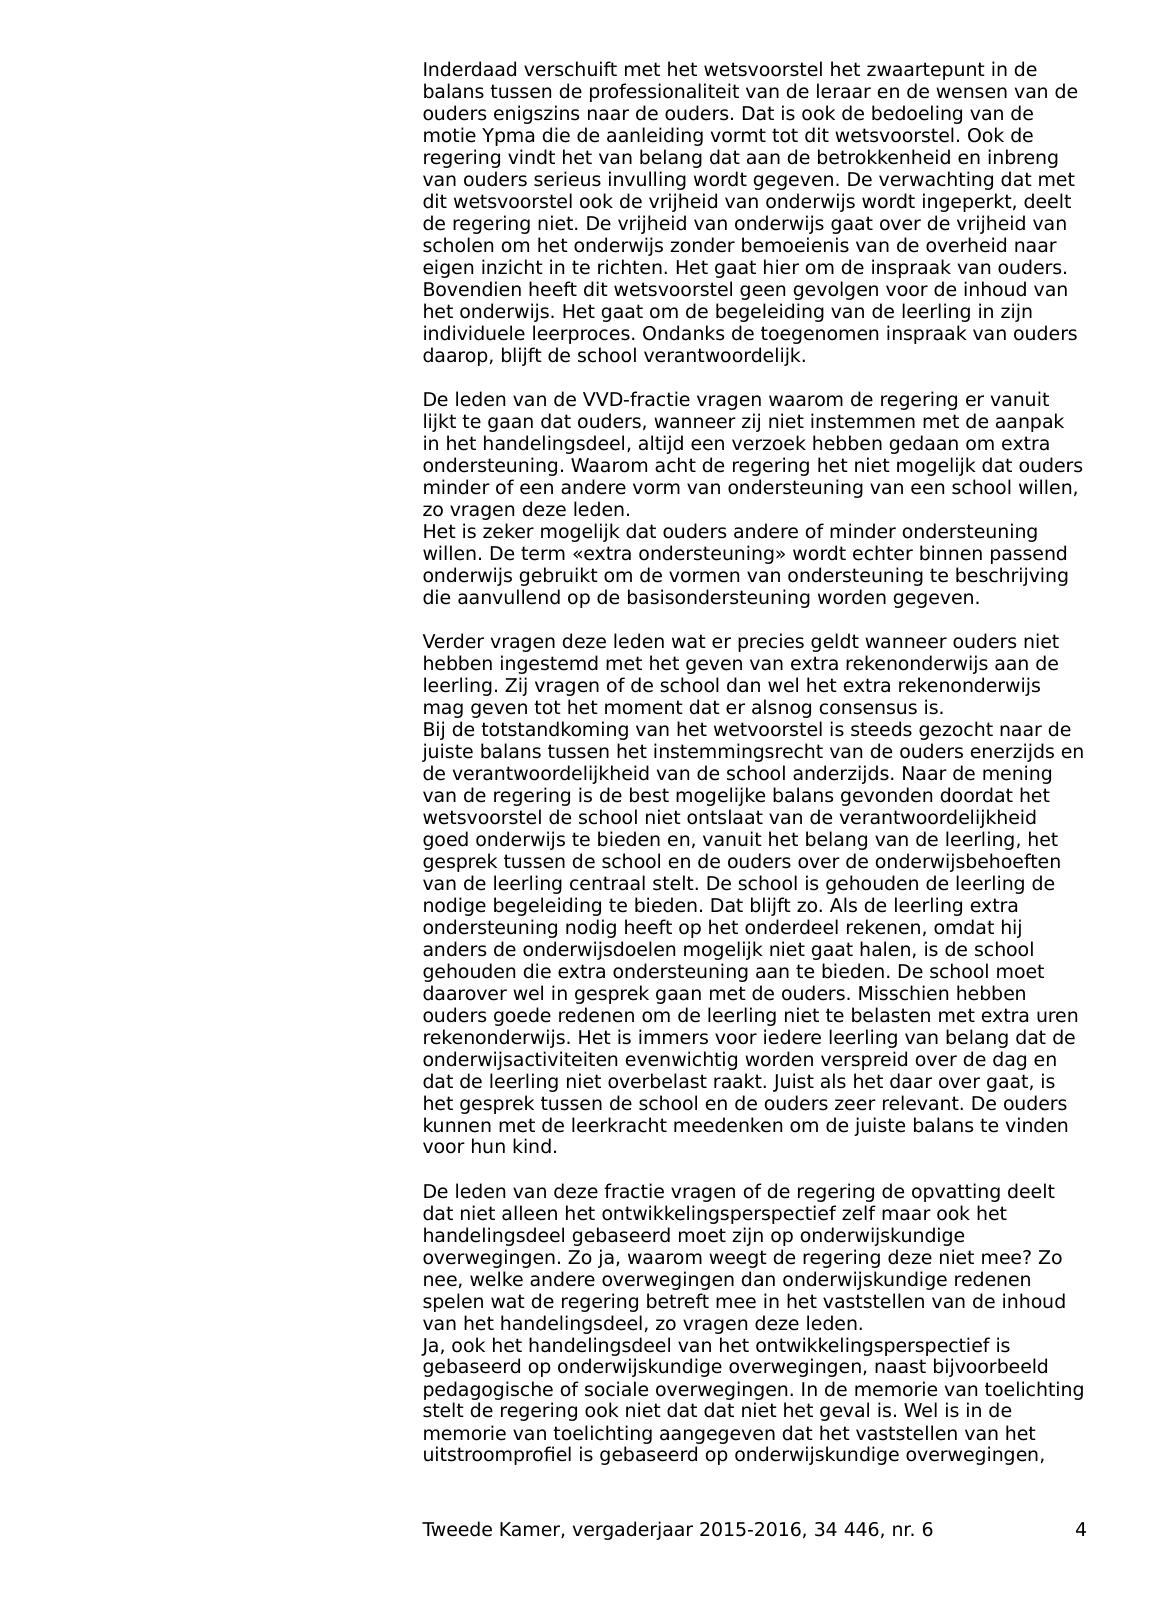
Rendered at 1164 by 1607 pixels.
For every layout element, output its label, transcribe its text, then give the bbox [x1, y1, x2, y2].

text Inderdaad verschuift met het wetsvoorstel het zwaartepunt in de balans tussen de professionaliteit van de leraar en de wensen van de ouders enigszins naar de ouders. Dat is ook de bedoeling van de motie Ypma die de aanleiding vormt tot dit wetsvoorstel. Ook de regering vindt het van belang dat aan de betrokkenheid en inbreng van ouders serieus invulling wordt gegeven. De verwachting dat met dit wetsvoorstel ook de vrijheid van onderwijs wordt ingeperkt, deelt de regering niet. De vrijheid van onderwijs gaat over de vrijheid van scholen om het onderwijs zonder bemoeienis van de overheid naar eigen inzicht in te richten. Het gaat hier om de inspraak van ouders. Bovendien heeft dit wetsvoorstel geen gevolgen voor de inhoud van het onderwijs. Het gaat om de begeleiding van de leerling in zijn individuele leerproces. Ondanks de toegenomen inspraak van ouders daarop, blijft de school verantwoordelijk. [422, 59, 1087, 367]
text De leden van deze fractie vragen of de regering de opvatting deelt dat niet alleen het ontwikkelingsperspectief zelf maar ook het handelingsdeel gebaseerd moet zijn op onderwijskundige overwegingen. Zo ja, waarom weegt de regering deze niet mee? Zo nee, welke andere overwegingen dan onderwijskundige redenen spelen wat de regering betreft mee in het vaststellen van de inhoud van het handelingsdeel, zo vragen deze leden. [422, 1181, 1087, 1334]
text Verder vragen deze leden wat er precies geldt wanneer ouders niet hebben ingestemd met het geven van extra rekenonderwijs aan de leerling. Zij vragen of de school dan wel het extra rekenonderwijs mag geven tot het moment dat er alsnog consensus is. [422, 631, 1087, 719]
text Ja, ook het handelingsdeel van het ontwikkelingsperspectief is gebaseerd op onderwijskundige overwegingen, naast bijvoorbeeld pedagogische of sociale overwegingen. In de memorie van toelichting stelt de regering ook niet dat dat niet het geval is. Wel is in de memorie van toelichting aangegeven dat het vaststellen van het uitstroomprofiel is gebaseerd op onderwijskundige overwegingen, [422, 1334, 1087, 1466]
text Bij de totstandkoming van het wetvoorstel is steeds gezocht naar de juiste balans tussen het instemmingsrecht van de ouders enerzijds en de verantwoordelijkheid van de school anderzijds. Naar de mening van de regering is de best mogelijke balans gevonden doordat het wetsvoorstel de school niet ontslaat van de verantwoordelijkheid goed onderwijs te bieden en, vanuit het belang van de leerling, het gesprek tussen de school en de ouders over de onderwijsbehoeften van de leerling centraal stelt. De school is gehouden de leerling de nodige begeleiding te bieden. Dat blijft zo. Als de leerling extra ondersteuning nodig heeft op het onderdeel rekenen, omdat hij anders de onderwijsdoelen mogelijk niet gaat halen, is de school gehouden die extra ondersteuning aan te bieden. De school moet daarover wel in gesprek gaan met de ouders. Misschien hebben ouders goede redenen om de leerling niet te belasten met extra uren rekenonderwijs. Het is immers voor iedere leerling van belang dat de onderwijsactiviteiten evenwichtig worden verspreid over de dag en dat de leerling niet overbelast raakt. Juist als het daar over gaat, is het gesprek tussen de school en de ouders zeer relevant. De ouders kunnen met de leerkracht meedenken om de juiste balans te vinden voor hun kind. [422, 719, 1087, 1158]
text De leden van de VVD-fractie vragen waarom de regering er vanuit lijkt te gaan dat ouders, wanneer zij niet instemmen met de aanpak in het handelingsdeel, altijd een verzoek hebben gedaan om extra ondersteuning. Waarom acht de regering het niet mogelijk dat ouders minder of een andere vorm van ondersteuning van een school willen, zo vragen deze leden. [422, 389, 1087, 521]
text Het is zeker mogelijk dat ouders andere of minder ondersteuning willen. De term «extra ondersteuning» wordt echter binnen passend onderwijs gebruikt om de vormen van ondersteuning te beschrijving die aanvullend op de basisondersteuning worden gegeven. [422, 521, 1087, 609]
